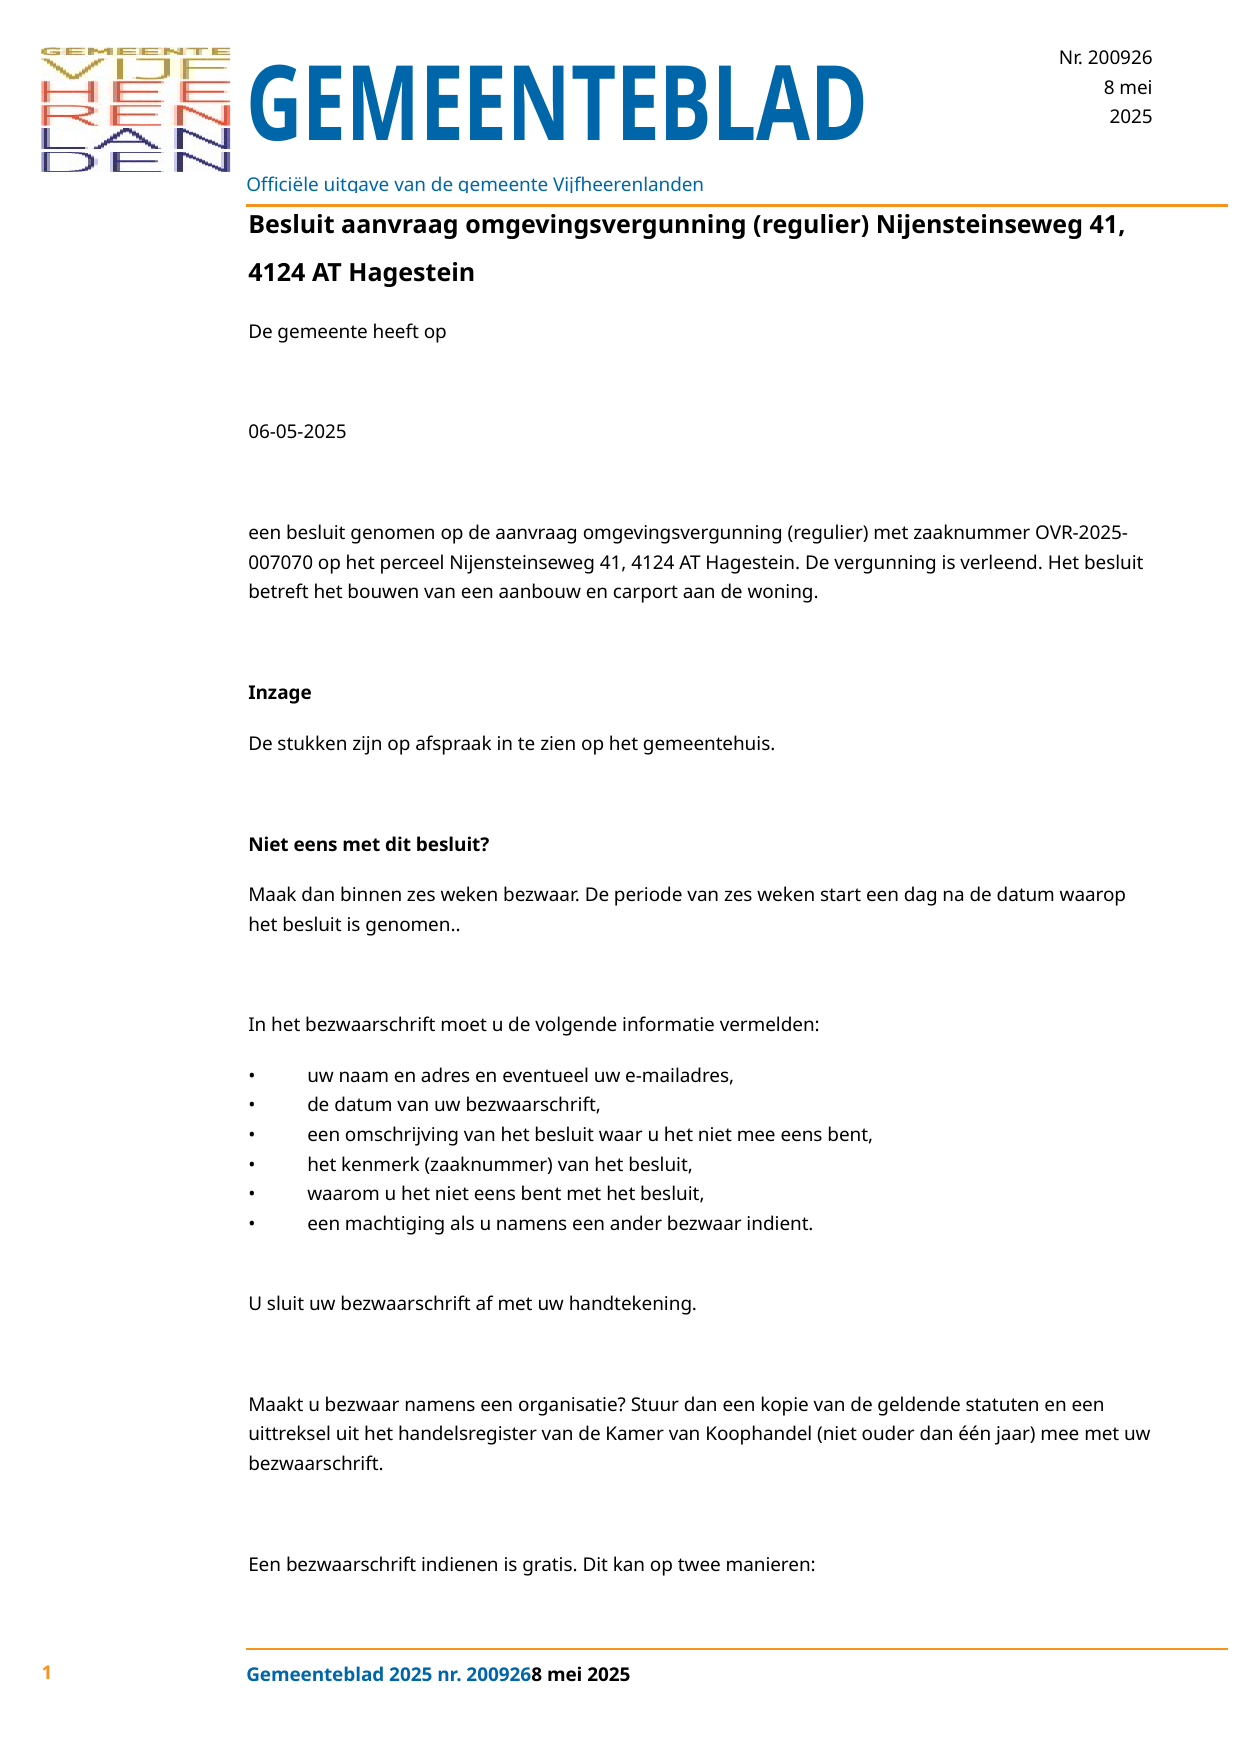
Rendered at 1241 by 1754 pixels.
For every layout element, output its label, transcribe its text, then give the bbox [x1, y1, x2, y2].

list de datum van uw bezwaarschrift, [248, 1092, 1152, 1117]
list een omschrijving van het besluit waar u het niet mee eens bent, [248, 1121, 1152, 1147]
text 06-05-2025 [248, 419, 1152, 444]
list uw naam en adres en eventueel uw e-mailadres, [248, 1062, 1152, 1088]
list een machtiging als u namens een ander bezwaar indient. [248, 1210, 1152, 1236]
text een besluit genomen op de aanvraag omgevingsvergunning (regulier) met zaaknummer OVR-2025-007070 op het perceel Nijensteinseweg 41, 4124 AT Hagestein. De vergunning is verleend. Het besluit betreft het bouwen van een aanbouw en carport aan de woning. [248, 519, 1152, 604]
text Een bezwaarschrift indienen is gratis. Dit kan op twee manieren: [248, 1551, 1152, 1577]
text Maak dan binnen zes weken bezwaar. De periode van zes weken start een dag na de datum waarop het besluit is genomen.. [248, 881, 1152, 937]
text Besluit aanvraag omgevingsvergunning (regulier) Nijensteinseweg 41, 4124 AT Hagestein [248, 207, 1152, 288]
text Niet eens met dit besluit? [248, 831, 1152, 857]
text De gemeente heeft op [248, 318, 1152, 344]
list waarom u het niet eens bent met het besluit, [248, 1180, 1152, 1206]
picture [41, 47, 231, 172]
text De stukken zijn op afspraak in te zien op het gemeentehuis. [248, 730, 1152, 756]
text Maakt u bezwaar namens een organisatie? Stuur dan een kopie van de geldende statuten en een uittreksel uit het handelsregister van de Kamer van Koophandel (niet ouder dan één jaar) mee met uw bezwaarschrift. [248, 1391, 1152, 1476]
list het kenmerk (zaaknummer) van het besluit, [248, 1151, 1152, 1177]
text In het bezwaarschrift moet u de volgende informatie vermelden: [248, 1012, 1152, 1037]
text U sluit uw bezwaarschrift af met uw handtekening. [248, 1290, 1152, 1316]
text Inzage [248, 679, 1152, 705]
